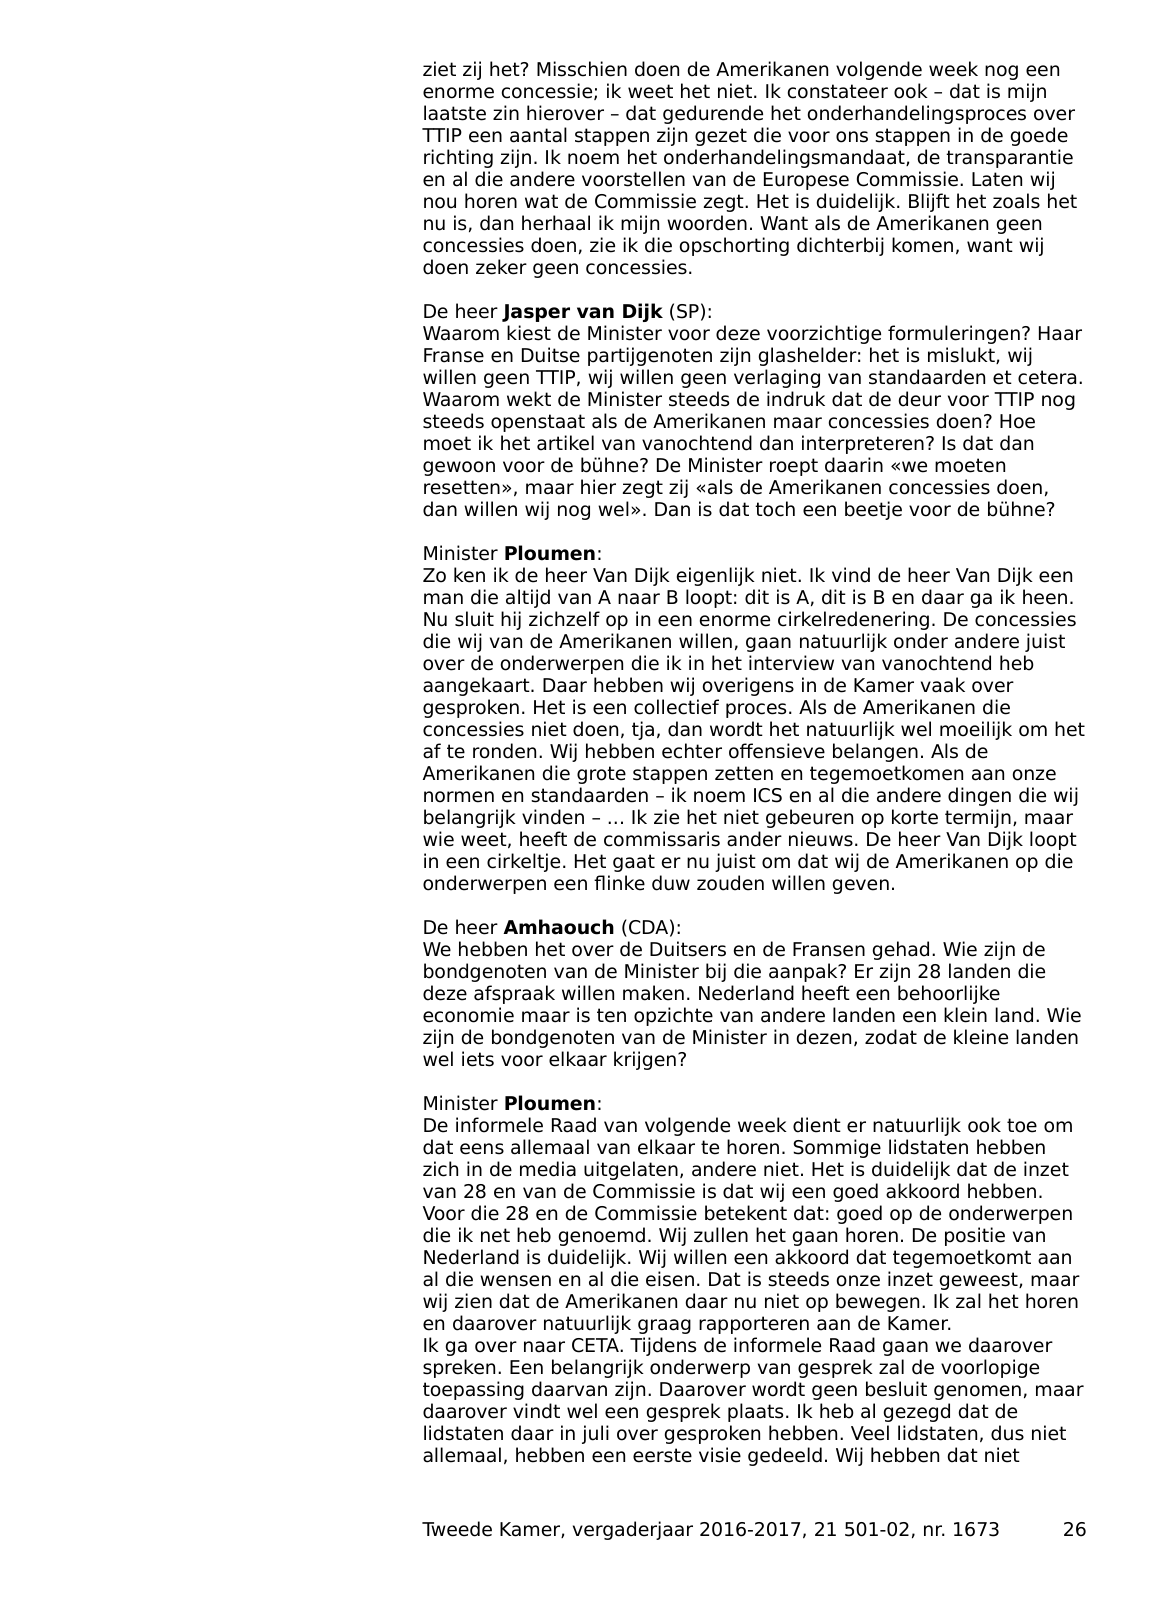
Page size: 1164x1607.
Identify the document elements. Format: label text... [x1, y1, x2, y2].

text De heer Jasper van Dijk (SP): [422, 301, 1087, 323]
text ziet zij het? Misschien doen de Amerikanen volgende week nog een enorme concessie; ik weet het niet. Ik constateer ook – dat is mijn laatste zin hierover – dat gedurende het onderhandelingsproces over TTIP een aantal stappen zijn gezet die voor ons stappen in de goede richting zijn. Ik noem het onderhandelingsmandaat, de transparantie en al die andere voorstellen van de Europese Commissie. Laten wij nou horen wat de Commissie zegt. Het is duidelijk. Blijft het zoals het nu is, dan herhaal ik mijn woorden. Want als de Amerikanen geen concessies doen, zie ik die opschorting dichterbij komen, want wij doen zeker geen concessies. [422, 59, 1087, 279]
text Minister Ploumen: [422, 1093, 1087, 1115]
text Waarom kiest de Minister voor deze voorzichtige formuleringen? Haar Franse en Duitse partijgenoten zijn glashelder: het is mislukt, wij willen geen TTIP, wij willen geen verlaging van standaarden et cetera. Waarom wekt de Minister steeds de indruk dat de deur voor TTIP nog steeds openstaat als de Amerikanen maar concessies doen? Hoe moet ik het artikel van vanochtend dan interpreteren? Is dat dan gewoon voor de bühne? De Minister roept daarin «we moeten resetten», maar hier zegt zij «als de Amerikanen concessies doen, dan willen wij nog wel». Dan is dat toch een beetje voor de bühne? [422, 323, 1087, 521]
text De heer Amhaouch (CDA): [422, 917, 1087, 939]
text De informele Raad van volgende week dient er natuurlijk ook toe om dat eens allemaal van elkaar te horen. Sommige lidstaten hebben zich in de media uitgelaten, andere niet. Het is duidelijk dat de inzet van 28 en van de Commissie is dat wij een goed akkoord hebben. Voor die 28 en de Commissie betekent dat: goed op de onderwerpen die ik net heb genoemd. Wij zullen het gaan horen. De positie van Nederland is duidelijk. Wij willen een akkoord dat tegemoetkomt aan al die wensen en al die eisen. Dat is steeds onze inzet geweest, maar wij zien dat de Amerikanen daar nu niet op bewegen. Ik zal het horen en daarover natuurlijk graag rapporteren aan de Kamer. [422, 1115, 1087, 1335]
text Ik ga over naar CETA. Tijdens de informele Raad gaan we daarover spreken. Een belangrijk onderwerp van gesprek zal de voorlopige toepassing daarvan zijn. Daarover wordt geen besluit genomen, maar daarover vindt wel een gesprek plaats. Ik heb al gezegd dat de lidstaten daar in juli over gesproken hebben. Veel lidstaten, dus niet allemaal, hebben een eerste visie gedeeld. Wij hebben dat niet [422, 1335, 1087, 1467]
text We hebben het over de Duitsers en de Fransen gehad. Wie zijn de bondgenoten van de Minister bij die aanpak? Er zijn 28 landen die deze afspraak willen maken. Nederland heeft een behoorlijke economie maar is ten opzichte van andere landen een klein land. Wie zijn de bondgenoten van de Minister in dezen, zodat de kleine landen wel iets voor elkaar krijgen? [422, 939, 1087, 1071]
text Zo ken ik de heer Van Dijk eigenlijk niet. Ik vind de heer Van Dijk een man die altijd van A naar B loopt: dit is A, dit is B en daar ga ik heen. Nu sluit hij zichzelf op in een enorme cirkelredenering. De concessies die wij van de Amerikanen willen, gaan natuurlijk onder andere juist over de onderwerpen die ik in het interview van vanochtend heb aangekaart. Daar hebben wij overigens in de Kamer vaak over gesproken. Het is een collectief proces. Als de Amerikanen die concessies niet doen, tja, dan wordt het natuurlijk wel moeilijk om het af te ronden. Wij hebben echter offensieve belangen. Als de Amerikanen die grote stappen zetten en tegemoetkomen aan onze normen en standaarden – ik noem ICS en al die andere dingen die wij belangrijk vinden – ... Ik zie het niet gebeuren op korte termijn, maar wie weet, heeft de commissaris ander nieuws. De heer Van Dijk loopt in een cirkeltje. Het gaat er nu juist om dat wij de Amerikanen op die onderwerpen een flinke duw zouden willen geven. [422, 565, 1087, 895]
text Minister Ploumen: [422, 543, 1087, 565]
